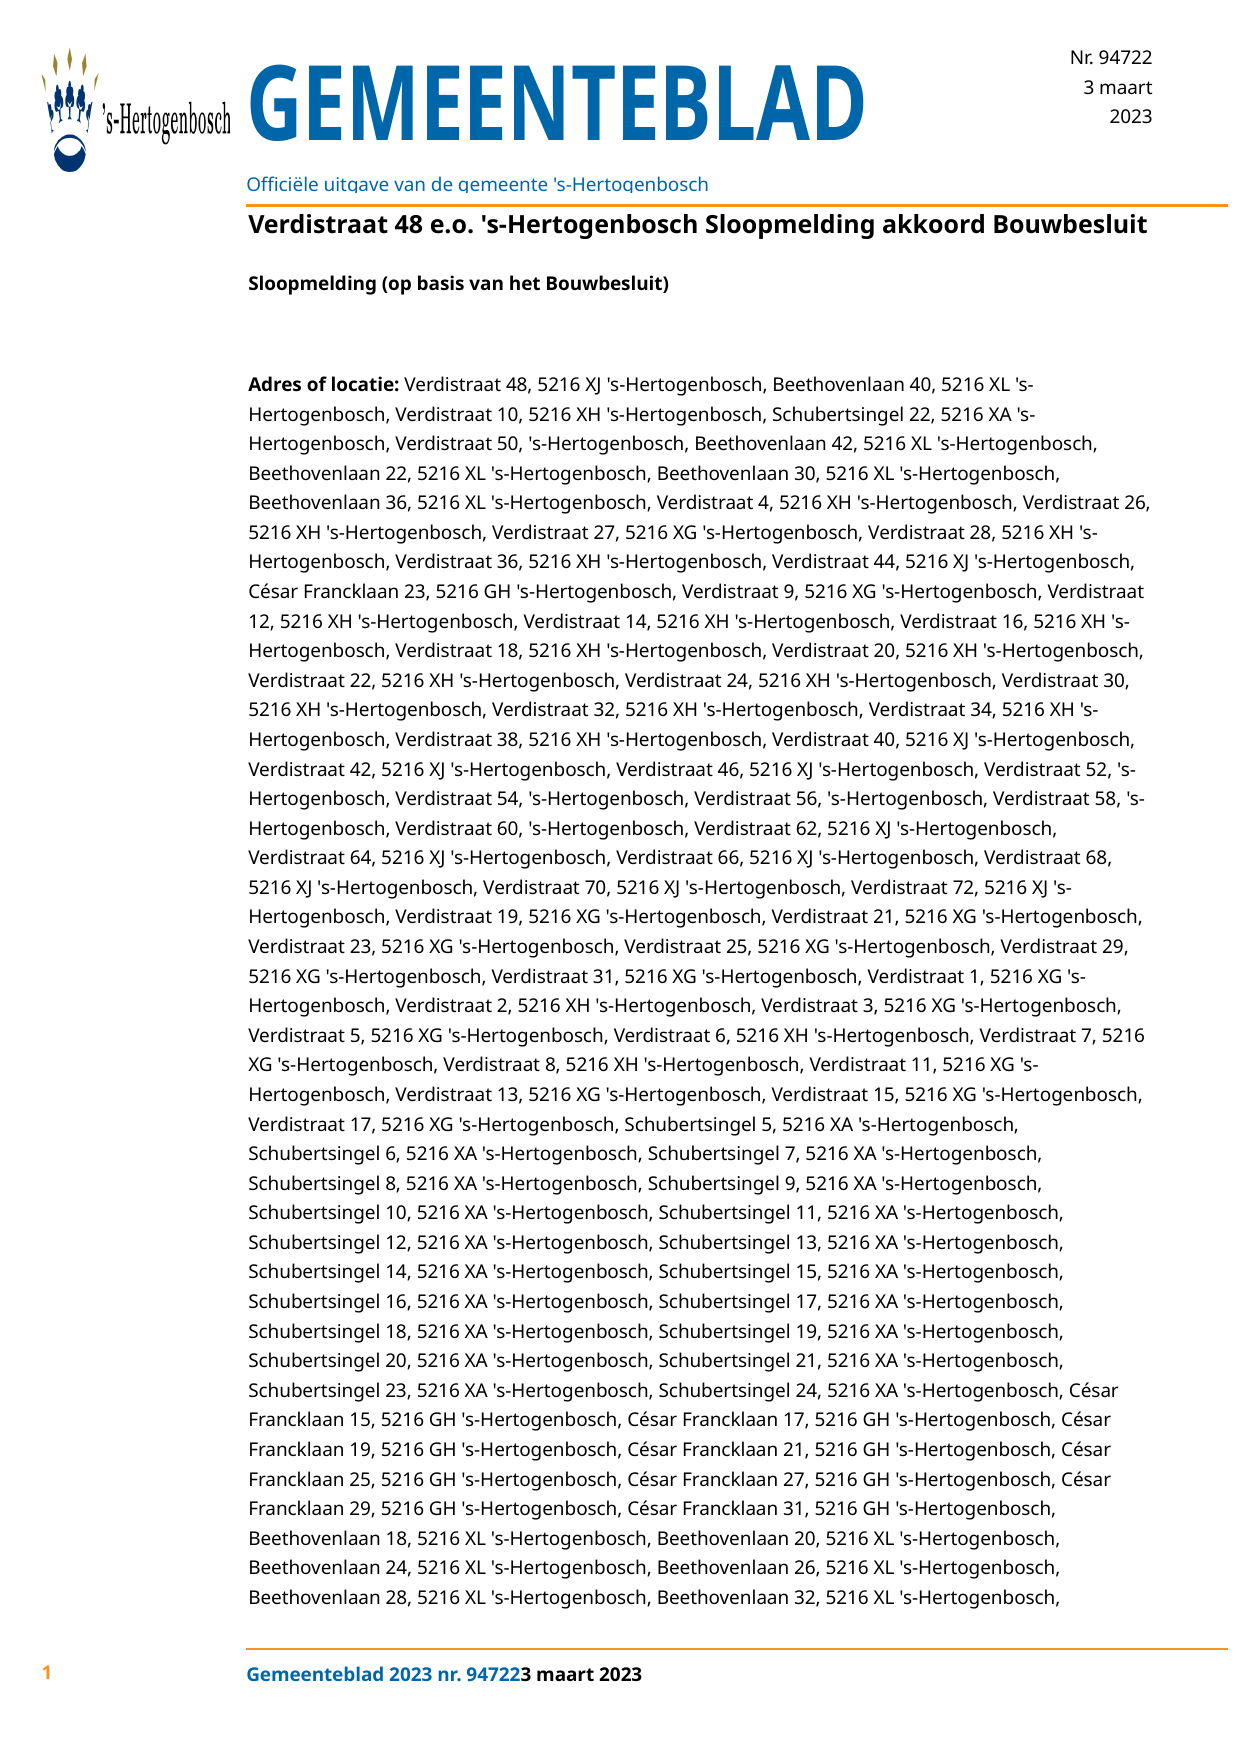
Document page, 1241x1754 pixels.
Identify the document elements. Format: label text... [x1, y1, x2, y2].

text Sloopmelding (op basis van het Bouwbesluit) [248, 270, 1152, 296]
picture [41, 47, 231, 172]
text Verdistraat 48 e.o. 's-Hertogenbosch Sloopmelding akkoord Bouwbesluit [248, 207, 1152, 241]
text Adres of locatie: Verdistraat 48, 5216 XJ 's-Hertogenbosch, Beethovenlaan 40, 5216 XL 's-Hertogenbosch, Verdistraat 10, 5216 XH 's-Hertogenbosch, Schubertsingel 22, 5216 XA 's-Hertogenbosch, Verdistraat 50, 's-Hertogenbosch, Beethovenlaan 42, 5216 XL 's-Hertogenbosch, Beethovenlaan 22, 5216 XL 's-Hertogenbosch, Beethovenlaan 30, 5216 XL 's-Hertogenbosch, Beethovenlaan 36, 5216 XL 's-Hertogenbosch, Verdistraat 4, 5216 XH 's-Hertogenbosch, Verdistraat 26, 5216 XH 's-Hertogenbosch, Verdistraat 27, 5216 XG 's-Hertogenbosch, Verdistraat 28, 5216 XH 's-Hertogenbosch, Verdistraat 36, 5216 XH 's-Hertogenbosch, Verdistraat 44, 5216 XJ 's-Hertogenbosch, César Francklaan 23, 5216 GH 's-Hertogenbosch, Verdistraat 9, 5216 XG 's-Hertogenbosch, Verdistraat 12, 5216 XH 's-Hertogenbosch, Verdistraat 14, 5216 XH 's-Hertogenbosch, Verdistraat 16, 5216 XH 's-Hertogenbosch, Verdistraat 18, 5216 XH 's-Hertogenbosch, Verdistraat 20, 5216 XH 's-Hertogenbosch, Verdistraat 22, 5216 XH 's-Hertogenbosch, Verdistraat 24, 5216 XH 's-Hertogenbosch, Verdistraat 30, 5216 XH 's-Hertogenbosch, Verdistraat 32, 5216 XH 's-Hertogenbosch, Verdistraat 34, 5216 XH 's-Hertogenbosch, Verdistraat 38, 5216 XH 's-Hertogenbosch, Verdistraat 40, 5216 XJ 's-Hertogenbosch, Verdistraat 42, 5216 XJ 's-Hertogenbosch, Verdistraat 46, 5216 XJ 's-Hertogenbosch, Verdistraat 52, 's-Hertogenbosch, Verdistraat 54, 's-Hertogenbosch, Verdistraat 56, 's-Hertogenbosch, Verdistraat 58, 's-Hertogenbosch, Verdistraat 60, 's-Hertogenbosch, Verdistraat 62, 5216 XJ 's-Hertogenbosch, Verdistraat 64, 5216 XJ 's-Hertogenbosch, Verdistraat 66, 5216 XJ 's-Hertogenbosch, Verdistraat 68, 5216 XJ 's-Hertogenbosch, Verdistraat 70, 5216 XJ 's-Hertogenbosch, Verdistraat 72, 5216 XJ 's-Hertogenbosch, Verdistraat 19, 5216 XG 's-Hertogenbosch, Verdistraat 21, 5216 XG 's-Hertogenbosch, Verdistraat 23, 5216 XG 's-Hertogenbosch, Verdistraat 25, 5216 XG 's-Hertogenbosch, Verdistraat 29, 5216 XG 's-Hertogenbosch, Verdistraat 31, 5216 XG 's-Hertogenbosch, Verdistraat 1, 5216 XG 's-Hertogenbosch, Verdistraat 2, 5216 XH 's-Hertogenbosch, Verdistraat 3, 5216 XG 's-Hertogenbosch, Verdistraat 5, 5216 XG 's-Hertogenbosch, Verdistraat 6, 5216 XH 's-Hertogenbosch, Verdistraat 7, 5216 XG 's-Hertogenbosch, Verdistraat 8, 5216 XH 's-Hertogenbosch, Verdistraat 11, 5216 XG 's-Hertogenbosch, Verdistraat 13, 5216 XG 's-Hertogenbosch, Verdistraat 15, 5216 XG 's-Hertogenbosch, Verdistraat 17, 5216 XG 's-Hertogenbosch, Schubertsingel 5, 5216 XA 's-Hertogenbosch, Schubertsingel 6, 5216 XA 's-Hertogenbosch, Schubertsingel 7, 5216 XA 's-Hertogenbosch, Schubertsingel 8, 5216 XA 's-Hertogenbosch, Schubertsingel 9, 5216 XA 's-Hertogenbosch, Schubertsingel 10, 5216 XA 's-Hertogenbosch, Schubertsingel 11, 5216 XA 's-Hertogenbosch, Schubertsingel 12, 5216 XA 's-Hertogenbosch, Schubertsingel 13, 5216 XA 's-Hertogenbosch, Schubertsingel 14, 5216 XA 's-Hertogenbosch, Schubertsingel 15, 5216 XA 's-Hertogenbosch, Schubertsingel 16, 5216 XA 's-Hertogenbosch, Schubertsingel 17, 5216 XA 's-Hertogenbosch, Schubertsingel 18, 5216 XA 's-Hertogenbosch, Schubertsingel 19, 5216 XA 's-Hertogenbosch, Schubertsingel 20, 5216 XA 's-Hertogenbosch, Schubertsingel 21, 5216 XA 's-Hertogenbosch, Schubertsingel 23, 5216 XA 's-Hertogenbosch, Schubertsingel 24, 5216 XA 's-Hertogenbosch, César Francklaan 15, 5216 GH 's-Hertogenbosch, César Francklaan 17, 5216 GH 's-Hertogenbosch, César Francklaan 19, 5216 GH 's-Hertogenbosch, César Francklaan 21, 5216 GH 's-Hertogenbosch, César Francklaan 25, 5216 GH 's-Hertogenbosch, César Francklaan 27, 5216 GH 's-Hertogenbosch, César Francklaan 29, 5216 GH 's-Hertogenbosch, César Francklaan 31, 5216 GH 's-Hertogenbosch, Beethovenlaan 18, 5216 XL 's-Hertogenbosch, Beethovenlaan 20, 5216 XL 's-Hertogenbosch, Beethovenlaan 24, 5216 XL 's-Hertogenbosch, Beethovenlaan 26, 5216 XL 's-Hertogenbosch, Beethovenlaan 28, 5216 XL 's-Hertogenbosch, Beethovenlaan 32, 5216 XL 's-Hertogenbosch, [248, 371, 1152, 1610]
